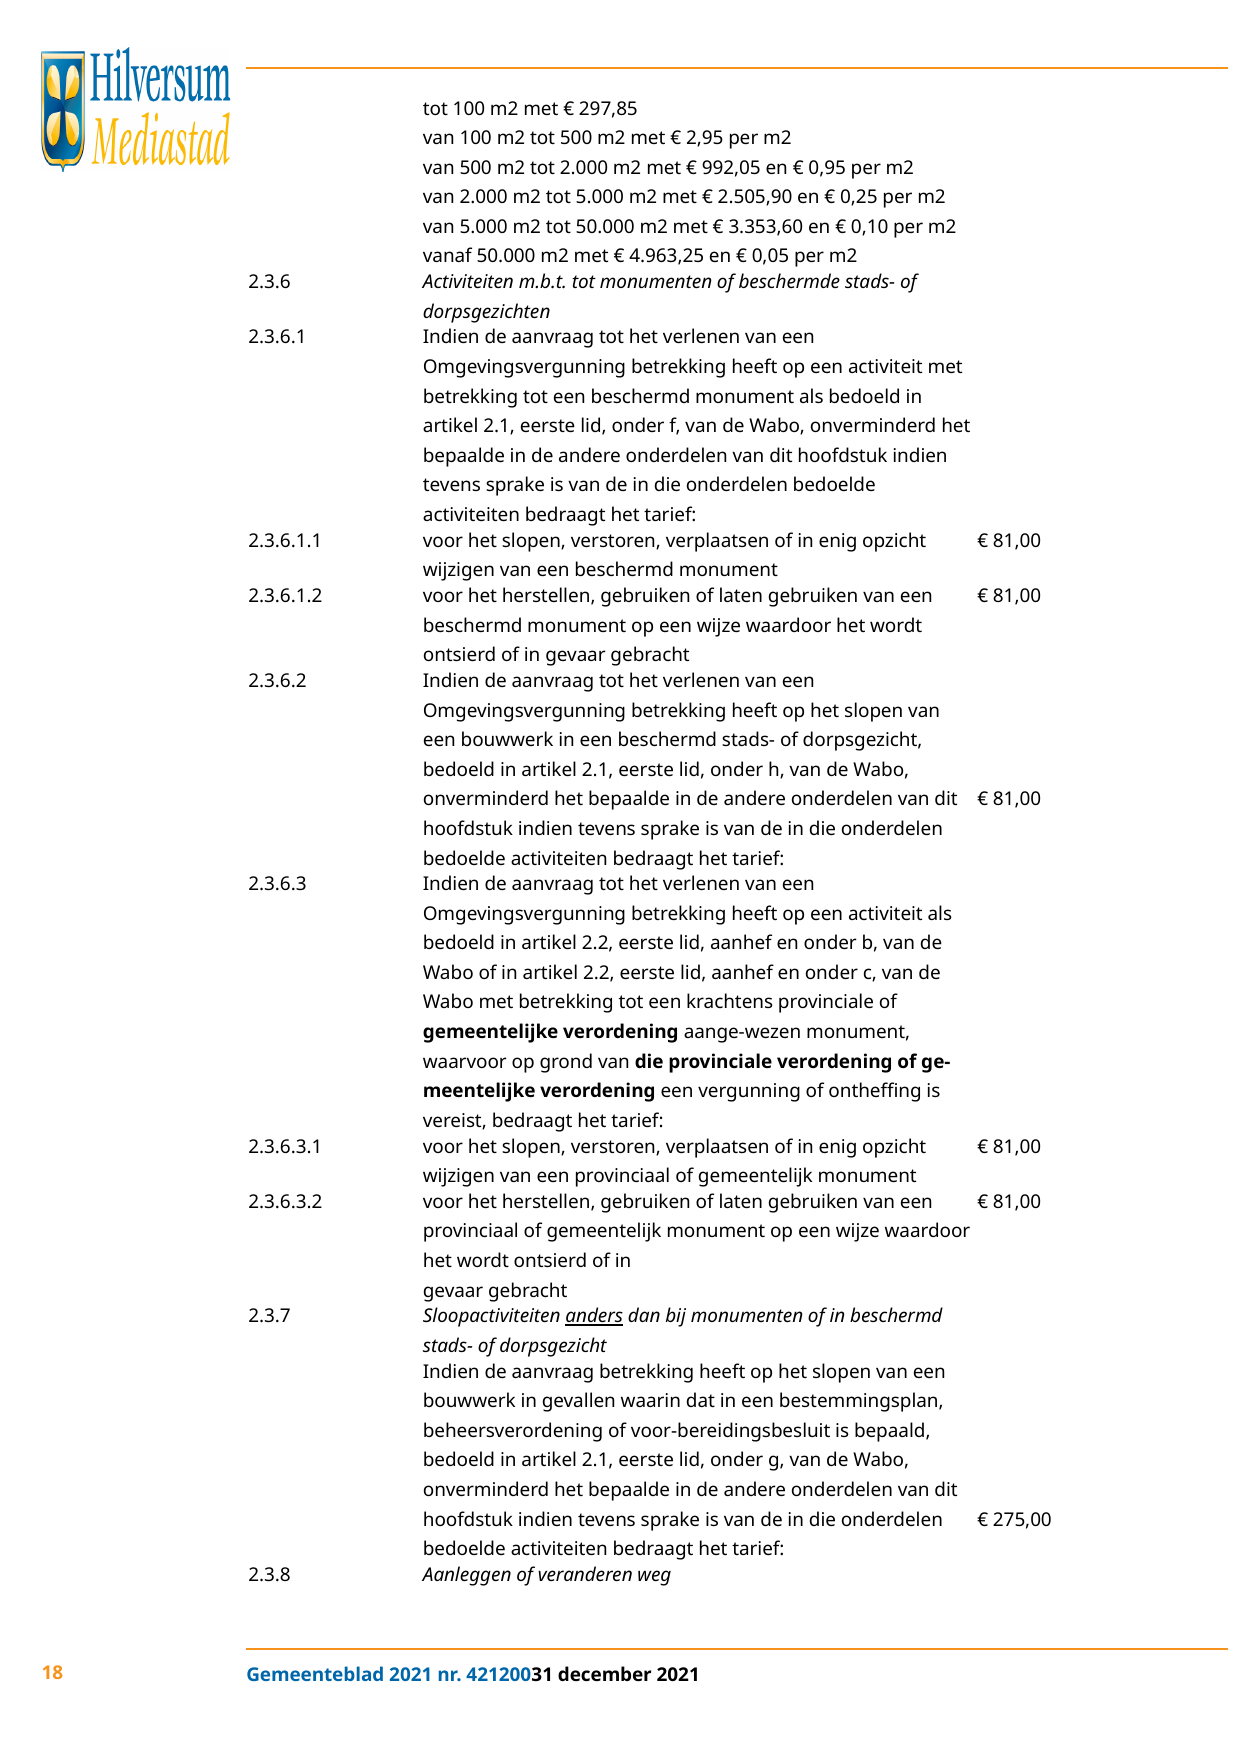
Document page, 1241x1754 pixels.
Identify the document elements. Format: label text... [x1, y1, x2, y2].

table_cell 2.3.6.2 [248, 667, 423, 870]
table_cell 2.3.6.1.2 [248, 582, 423, 667]
table_cell 2.3.6.3.2 [248, 1188, 423, 1303]
table_cell Indien de aanvraag tot het verlenen van een Omgevingsvergunning betrekking heeft op het slopen van een bouwwerk in een beschermd stads- of dorpsgezicht, bedoeld in artikel 2.1, eerste lid, onder h, van de Wabo, onverminderd het bepaalde in de andere onderdelen van dit hoofdstuk indien tevens sprake is van de in die onderdelen bedoelde activiteiten bedraagt het tarief: [423, 667, 977, 870]
table_cell [977, 1303, 1152, 1358]
table_cell [977, 324, 1152, 527]
table_cell [977, 870, 1152, 1133]
table_cell voor het herstellen, gebruiken of laten gebruiken van een provinciaal of gemeentelijk monument op een wijze waardoor het wordt ontsierd of in gevaar gebracht [423, 1188, 977, 1303]
table_cell Indien de aanvraag betrekking heeft op het slopen van een bouwwerk in gevallen waarin dat in een bestemmingsplan, beheersverordening of voor-bereidingsbesluit is bepaald, bedoeld in artikel 2.1, eerste lid, onder g, van de Wabo, onverminderd het bepaalde in de andere onderdelen van dit hoofdstuk indien tevens sprake is van de in die onderdelen bedoelde activiteiten bedraagt het tarief: [423, 1358, 977, 1561]
table_cell Sloopactiviteiten anders dan bij monumenten of in beschermd stads- of dorpsgezicht [423, 1303, 977, 1358]
table_cell [977, 269, 1152, 324]
table_cell voor het slopen, verstoren, verplaatsen of in enig opzicht wijzigen van een beschermd monument [423, 527, 977, 582]
table_cell € 81,00 [977, 527, 1152, 582]
table_cell [248, 95, 423, 268]
table_cell [977, 95, 1152, 268]
table_cell 2.3.6.1.1 [248, 527, 423, 582]
table_cell Activiteiten m.b.t. tot monumenten of beschermde stads- of dorpsgezichten [423, 269, 977, 324]
table_cell 2.3.6.3 [248, 870, 423, 1133]
table_cell Indien de aanvraag tot het verlenen van een Omgevingsvergunning betrekking heeft op een activiteit met betrekking tot een beschermd monument als bedoeld in artikel 2.1, eerste lid, onder f, van de Wabo, onverminderd het bepaalde in de andere onderdelen van dit hoofdstuk indien tevens sprake is van de in die onderdelen bedoelde activiteiten bedraagt het tarief: [423, 324, 977, 527]
table_cell 2.3.6 [248, 269, 423, 324]
table_cell 2.3.6.1 [248, 324, 423, 527]
table_cell Indien de aanvraag tot het verlenen van een Omgevingsvergunning betrekking heeft op een activiteit als bedoeld in artikel 2.2, eerste lid, aanhef en onder b, van de Wabo of in artikel 2.2, eerste lid, aanhef en onder c, van de Wabo met betrekking tot een krachtens provinciale of gemeentelijke verordening aange-wezen monument, waarvoor op grond van die provinciale verordening of ge-meentelijke verordening een vergunning of ontheffing is vereist, bedraagt het tarief: [423, 870, 977, 1133]
table_cell € 81,00 [977, 1188, 1152, 1303]
table_cell € 81,00 [977, 582, 1152, 667]
table_cell Aanleggen of veranderen weg [423, 1561, 977, 1587]
table_cell 2.3.7 [248, 1303, 423, 1358]
table_cell [248, 1358, 423, 1561]
table_cell 2.3.8 [248, 1561, 423, 1587]
picture [41, 47, 231, 172]
table_cell € 81,00 [977, 1133, 1152, 1188]
table_cell € 275,00 [977, 1358, 1152, 1561]
table_cell 2.3.6.3.1 [248, 1133, 423, 1188]
table_cell € 81,00 [977, 667, 1152, 870]
table_cell voor het slopen, verstoren, verplaatsen of in enig opzicht wijzigen van een provinciaal of gemeentelijk monument [423, 1133, 977, 1188]
table_cell tot 100 m2 met € 297,85 van 100 m2 tot 500 m2 met € 2,95 per m2 van 500 m2 tot 2.000 m2 met € 992,05 en € 0,95 per m2 van 2.000 m2 tot 5.000 m2 met € 2.505,90 en € 0,25 per m2 van 5.000 m2 tot 50.000 m2 met € 3.353,60 en € 0,10 per m2 vanaf 50.000 m2 met € 4.963,25 en € 0,05 per m2 [423, 95, 977, 268]
table_cell [977, 1561, 1152, 1587]
table_cell voor het herstellen, gebruiken of laten gebruiken van een beschermd monument op een wijze waardoor het wordt ontsierd of in gevaar gebracht [423, 582, 977, 667]
